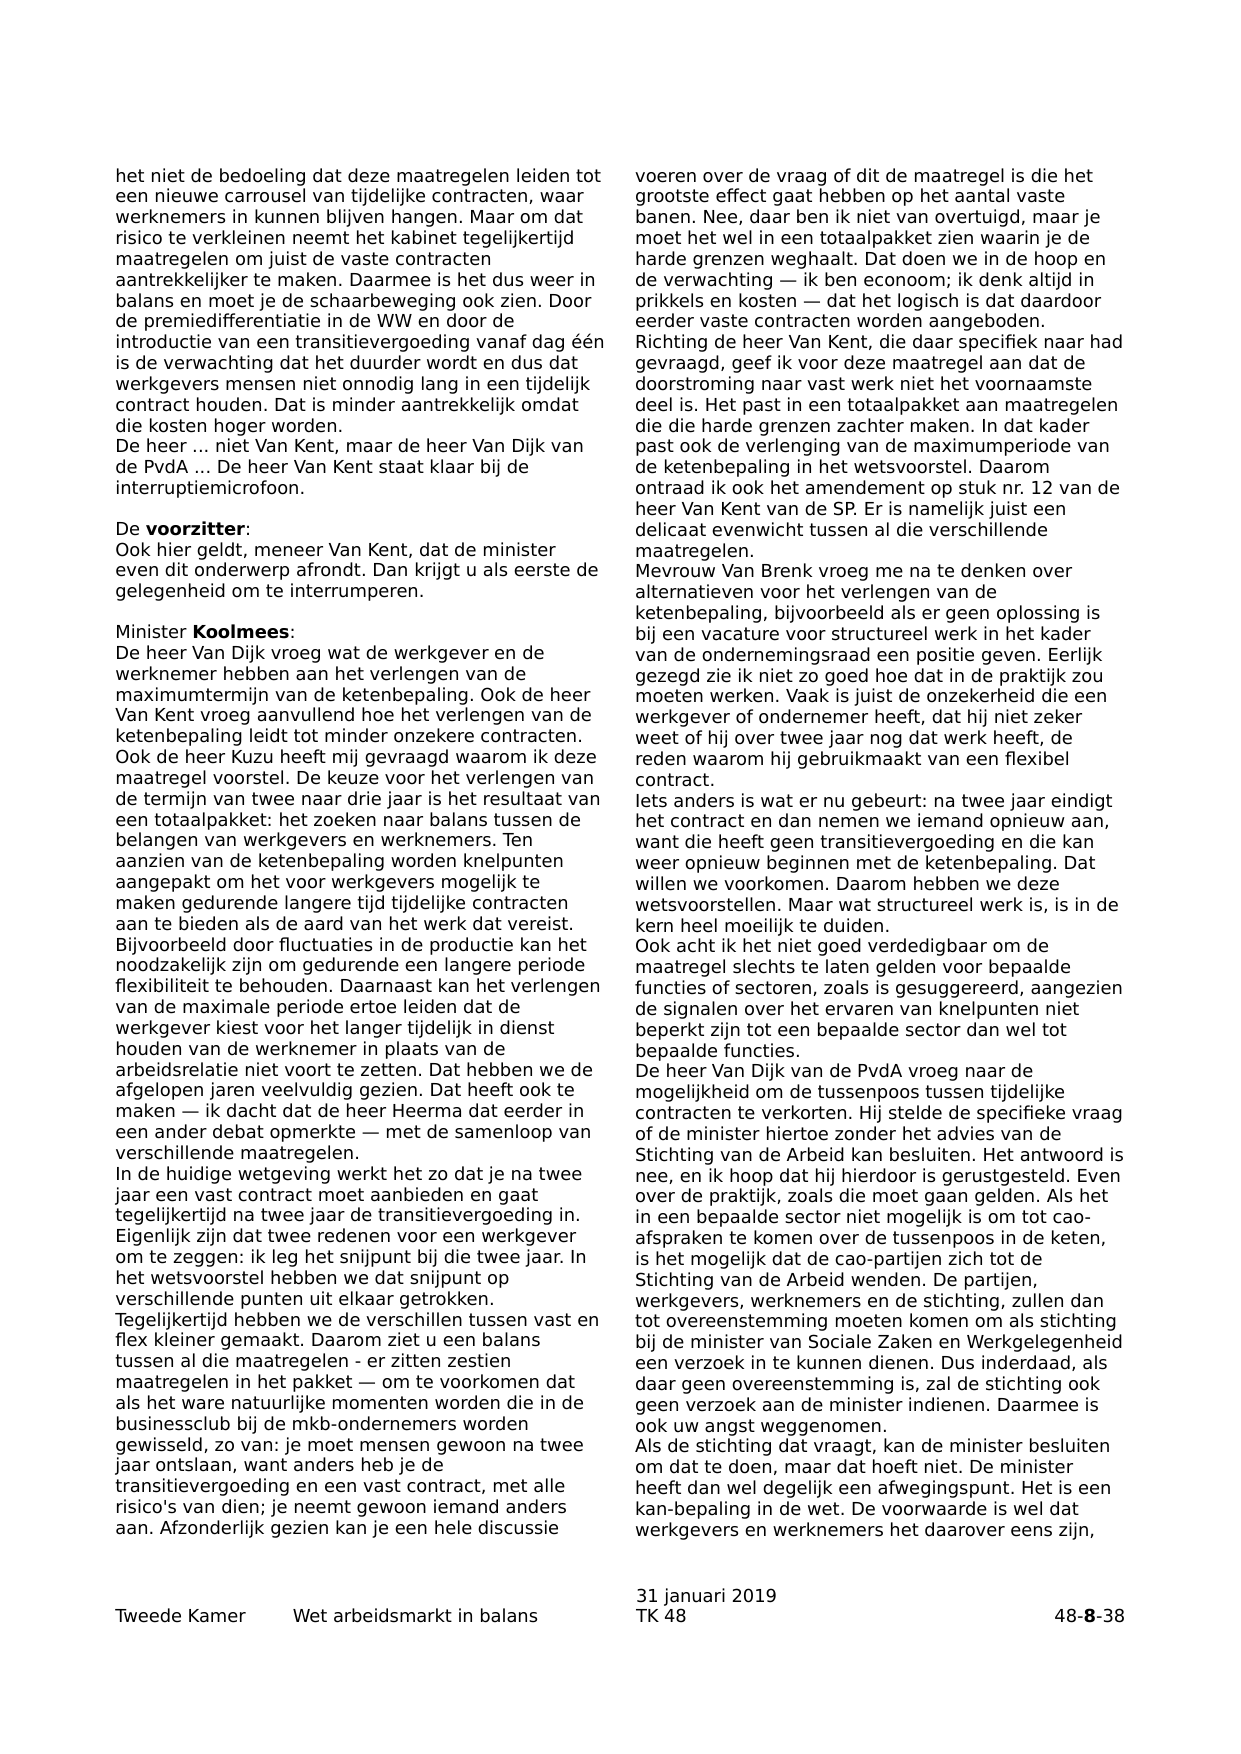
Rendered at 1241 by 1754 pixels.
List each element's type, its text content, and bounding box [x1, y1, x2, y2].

text Mevrouw Van Brenk vroeg me na te denken over alternatieven voor het verlengen van de ketenbepaling, bijvoorbeeld als er geen oplossing is bij een vacature voor structureel werk in het kader van de ondernemingsraad een positie geven. Eerlijk gezegd zie ik niet zo goed hoe dat in de praktijk zou moeten werken. Vaak is juist de onzekerheid die een werkgever of ondernemer heeft, dat hij niet zeker weet of hij over twee jaar nog dat werk heeft, de reden waarom hij gebruikmaakt van een flexibel contract. [635, 561, 1125, 790]
text In de huidige wetgeving werkt het zo dat je na twee jaar een vast contract moet aanbieden en gaat tegelijkertijd na twee jaar de transitievergoeding in. Eigenlijk zijn dat twee redenen voor een werkgever om te zeggen: ik leg het snijpunt bij die twee jaar. In het wetsvoorstel hebben we dat snijpunt op verschillende punten uit elkaar getrokken. Tegelijkertijd hebben we de verschillen tussen vast en flex kleiner gemaakt. Daarom ziet u een balans tussen al die maatregelen - er zitten zestien maatregelen in het pakket — om te voorkomen dat als het ware natuurlijke momenten worden die in de businessclub bij de mkb-ondernemers worden gewisseld, zo van: je moet mensen gewoon na twee jaar ontslaan, want anders heb je de transitievergoeding en een vast contract, met alle risico's van dien; je neemt gewoon iemand anders aan. Afzonderlijk gezien kan je een hele discussie [115, 1163, 605, 1538]
text Ook hier geldt, meneer Van Kent, dat de minister even dit onderwerp afrondt. Dan krijgt u als eerste de gelegenheid om te interrumperen. [115, 539, 605, 602]
text voeren over de vraag of dit de maatregel is die het grootste effect gaat hebben op het aantal vaste banen. Nee, daar ben ik niet van overtuigd, maar je moet het wel in een totaalpakket zien waarin je de harde grenzen weghaalt. Dat doen we in de hoop en de verwachting — ik ben econoom; ik denk altijd in prikkels en kosten — dat het logisch is dat daardoor eerder vaste contracten worden aangeboden. [635, 165, 1125, 332]
text Ook acht ik het niet goed verdedigbaar om de maatregel slechts te laten gelden voor bepaalde functies of sectoren, zoals is gesuggereerd, aangezien de signalen over het ervaren van knelpunten niet beperkt zijn tot een bepaalde sector dan wel tot bepaalde functies. [635, 936, 1125, 1061]
text Richting de heer Van Kent, die daar specifiek naar had gevraagd, geef ik voor deze maatregel aan dat de doorstroming naar vast werk niet het voornaamste deel is. Het past in een totaalpakket aan maatregelen die die harde grenzen zachter maken. In dat kader past ook de verlenging van de maximumperiode van de ketenbepaling in het wetsvoorstel. Daarom ontraad ik ook het amendement op stuk nr. 12 van de heer Van Kent van de SP. Er is namelijk juist een delicaat evenwicht tussen al die verschillende maatregelen. [635, 332, 1125, 561]
text De heer Van Dijk vroeg wat de werkgever en de werknemer hebben aan het verlengen van de maximumtermijn van de ketenbepaling. Ook de heer Van Kent vroeg aanvullend hoe het verlengen van de ketenbepaling leidt tot minder onzekere contracten. Ook de heer Kuzu heeft mij gevraagd waarom ik deze maatregel voorstel. De keuze voor het verlengen van de termijn van twee naar drie jaar is het resultaat van een totaalpakket: het zoeken naar balans tussen de belangen van werkgevers en werknemers. Ten aanzien van de ketenbepaling worden knelpunten aangepakt om het voor werkgevers mogelijk te maken gedurende langere tijd tijdelijke contracten aan te bieden als de aard van het werk dat vereist. Bijvoorbeeld door fluctuaties in de productie kan het noodzakelijk zijn om gedurende een langere periode flexibiliteit te behouden. Daarnaast kan het verlengen van de maximale periode ertoe leiden dat de werkgever kiest voor het langer tijdelijk in dienst houden van de werknemer in plaats van de arbeidsrelatie niet voort te zetten. Dat hebben we de afgelopen jaren veelvuldig gezien. Dat heeft ook te maken — ik dacht dat de heer Heerma dat eerder in een ander debat opmerkte — met de samenloop van verschillende maatregelen. [115, 643, 605, 1163]
text De heer Van Dijk van de PvdA vroeg naar de mogelijkheid om de tussenpoos tussen tijdelijke contracten te verkorten. Hij stelde de specifieke vraag of de minister hiertoe zonder het advies van de Stichting van de Arbeid kan besluiten. Het antwoord is nee, en ik hoop dat hij hierdoor is gerustgesteld. Even over de praktijk, zoals die moet gaan gelden. Als het in een bepaalde sector niet mogelijk is om tot cao-afspraken te komen over de tussenpoos in de keten, is het mogelijk dat de cao-partijen zich tot de Stichting van de Arbeid wenden. De partijen, werkgevers, werknemers en de stichting, zullen dan tot overeenstemming moeten komen om als stichting bij de minister van Sociale Zaken en Werkgelegenheid een verzoek in te kunnen dienen. Dus inderdaad, als daar geen overeenstemming is, zal de stichting ook geen verzoek aan de minister indienen. Daarmee is ook uw angst weggenomen. [635, 1061, 1125, 1436]
text Iets anders is wat er nu gebeurt: na twee jaar eindigt het contract en dan nemen we iemand opnieuw aan, want die heeft geen transitievergoeding en die kan weer opnieuw beginnen met de ketenbepaling. Dat willen we voorkomen. Daarom hebben we deze wetsvoorstellen. Maar wat structureel werk is, is in de kern heel moeilijk te duiden. [635, 790, 1125, 936]
text De heer ... niet Van Kent, maar de heer Van Dijk van de PvdA ... De heer Van Kent staat klaar bij de interruptiemicrofoon. [115, 436, 605, 499]
text De voorzitter: [115, 519, 605, 539]
text Als de stichting dat vraagt, kan de minister besluiten om dat te doen, maar dat hoeft niet. De minister heeft dan wel degelijk een afwegingspunt. Het is een kan-bepaling in de wet. De voorwaarde is wel dat werkgevers en werknemers het daarover eens zijn, [635, 1436, 1125, 1540]
text het niet de bedoeling dat deze maatregelen leiden tot een nieuwe carrousel van tijdelijke contracten, waar werknemers in kunnen blijven hangen. Maar om dat risico te verkleinen neemt het kabinet tegelijkertijd maatregelen om juist de vaste contracten aantrekkelijker te maken. Daarmee is het dus weer in balans en moet je de schaarbeweging ook zien. Door de premiedifferentiatie in de WW en door de introductie van een transitievergoeding vanaf dag één is de verwachting dat het duurder wordt en dus dat werkgevers mensen niet onnodig lang in een tijdelijk contract houden. Dat is minder aantrekkelijk omdat die kosten hoger worden. [115, 165, 605, 436]
text Minister Koolmees: [115, 622, 605, 643]
